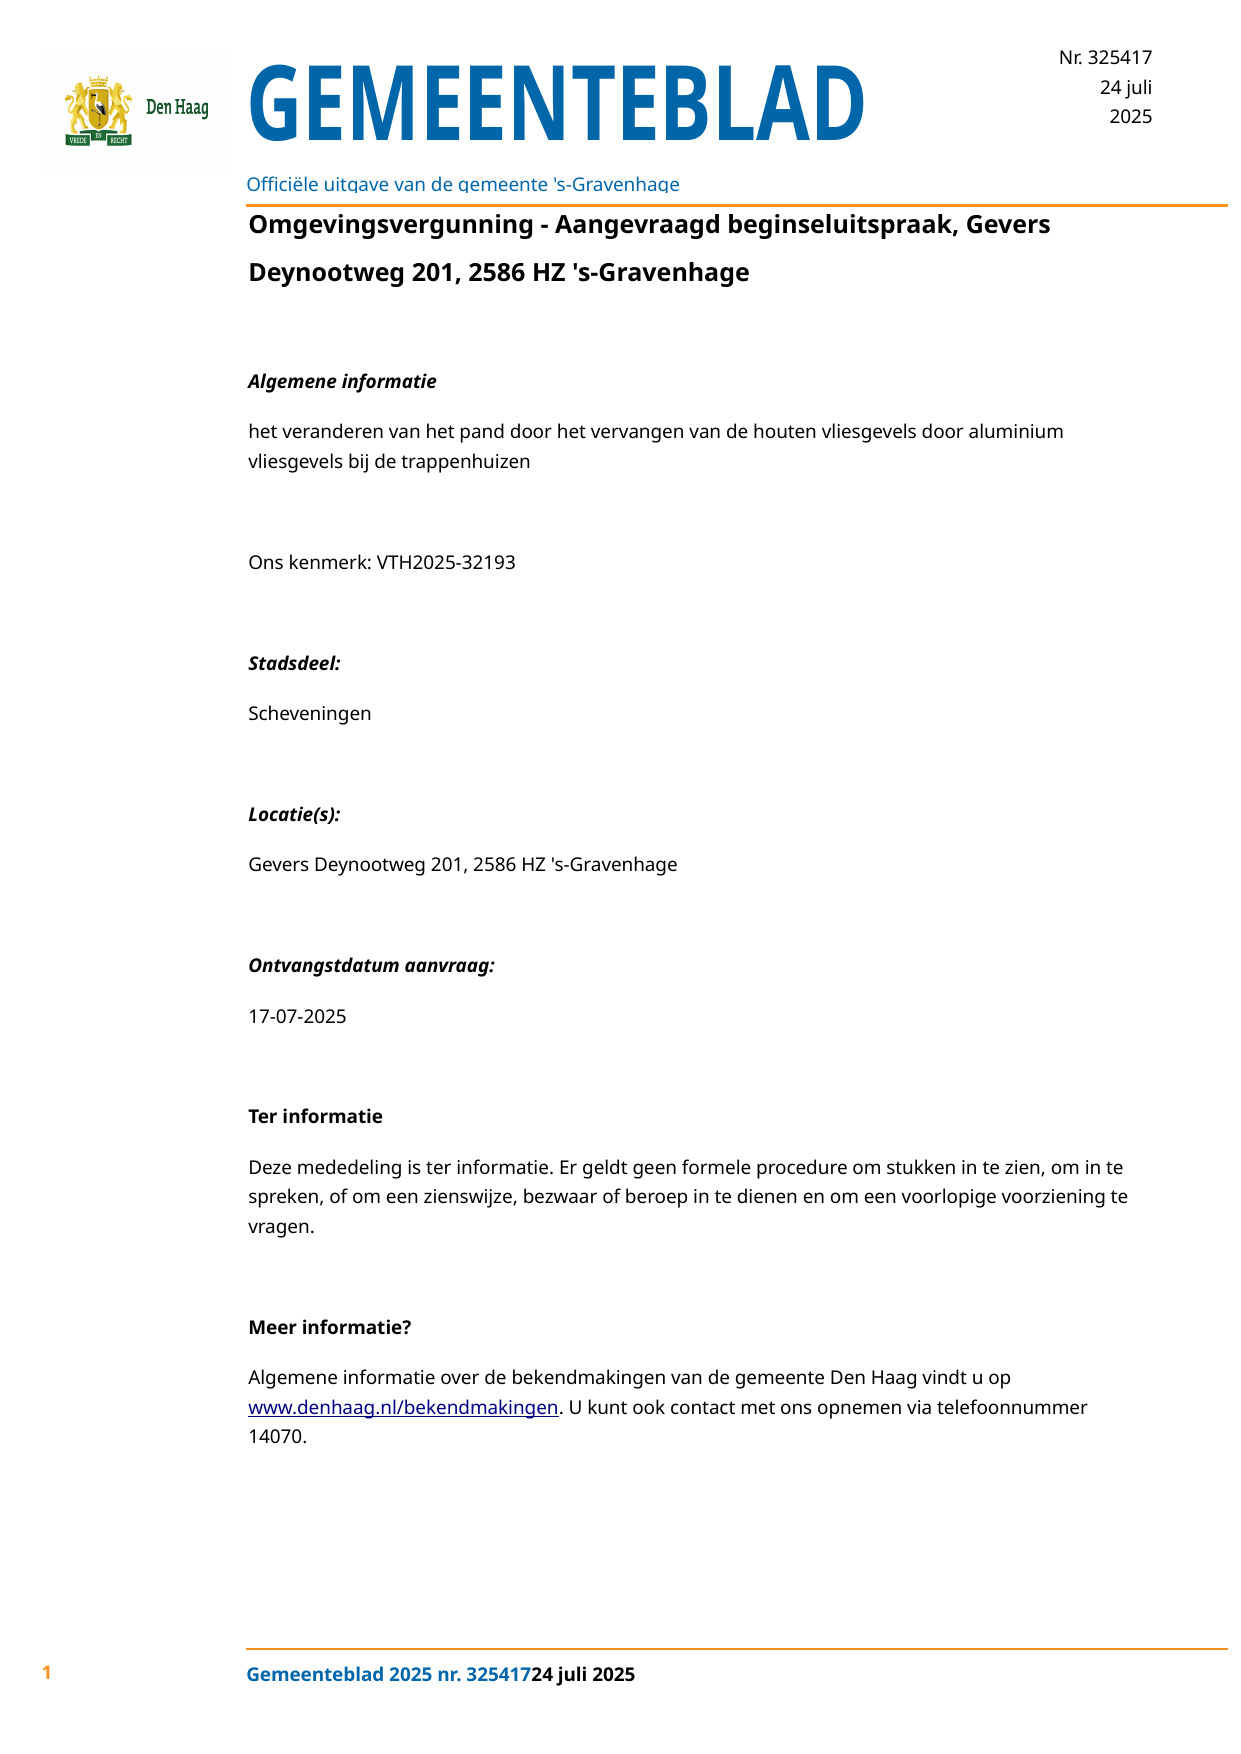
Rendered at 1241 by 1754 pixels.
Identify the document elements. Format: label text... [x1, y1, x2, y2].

text het veranderen van het pand door het vervangen van de houten vliesgevels door aluminium vliesgevels bij de trappenhuizen [248, 419, 1152, 474]
text Algemene informatie over de bekendmakingen van de gemeente Den Haag vindt u op www.denhaag.nl/bekendmakingen. U kunt ook contact met ons opnemen via telefoonnummer 14070. [248, 1364, 1152, 1449]
text Ter informatie [248, 1104, 1152, 1129]
picture [41, 47, 231, 172]
text Scheveningen [248, 700, 1152, 726]
text Ons kenmerk: VTH2025-32193 [248, 549, 1152, 575]
text Ontvangstdatum aanvraag: [248, 952, 1152, 978]
text Stadsdeel: [248, 650, 1152, 676]
text Algemene informatie [248, 368, 1152, 394]
text Meer informatie? [248, 1314, 1152, 1340]
text Deze mededeling is ter informatie. Er geldt geen formele procedure om stukken in te zien, om in te spreken, of om een zienswijze, bezwaar of beroep in te dienen en om een voorlopige voorziening te vragen. [248, 1154, 1152, 1239]
text Omgevingsvergunning - Aangevraagd beginseluitspraak, Gevers Deynootweg 201, 2586 HZ 's-Gravenhage [248, 207, 1152, 288]
text Gevers Deynootweg 201, 2586 HZ 's-Gravenhage [248, 852, 1152, 877]
text 17-07-2025 [248, 1003, 1152, 1029]
text Locatie(s): [248, 801, 1152, 827]
